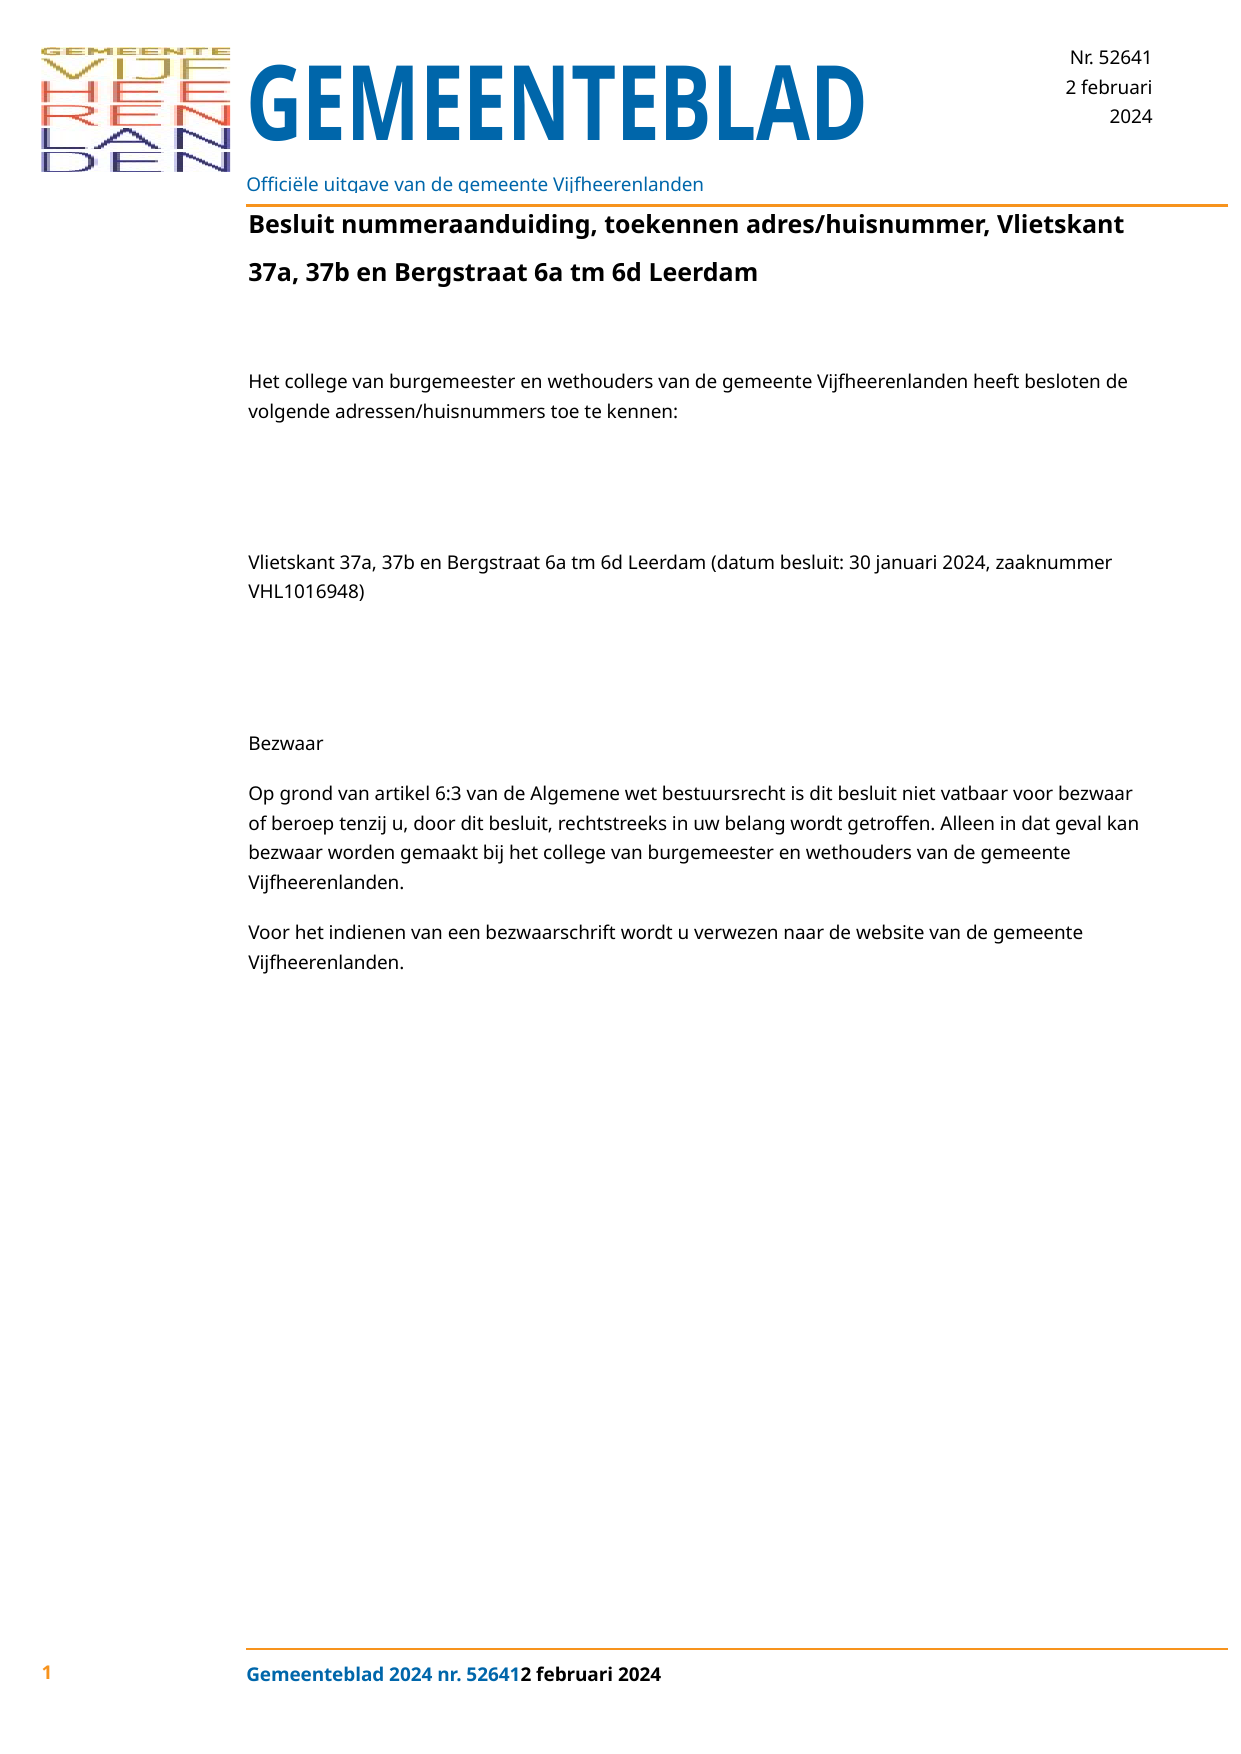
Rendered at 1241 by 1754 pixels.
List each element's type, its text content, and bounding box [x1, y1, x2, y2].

text Vlietskant 37a, 37b en Bergstraat 6a tm 6d Leerdam (datum besluit: 30 januari 2024, zaaknummer VHL1016948) [248, 549, 1152, 604]
text Voor het indienen van een bezwaarschrift wordt u verwezen naar de website van de gemeente Vijfheerenlanden. [248, 919, 1152, 975]
text Bezwaar [248, 730, 1152, 756]
picture [41, 47, 231, 172]
text Op grond van artikel 6:3 van de Algemene wet bestuursrecht is dit besluit niet vatbaar voor bezwaar of beroep tenzij u, door dit besluit, rechtstreeks in uw belang wordt getroffen. Alleen in dat geval kan bezwaar worden gemaakt bij het college van burgemeester en wethouders van de gemeente Vijfheerenlanden. [248, 780, 1152, 895]
text Het college van burgemeester en wethouders van de gemeente Vijfheerenlanden heeft besloten de volgende adressen/huisnummers toe te kennen: [248, 368, 1152, 424]
text Besluit nummeraanduiding, toekennen adres/huisnummer, Vlietskant 37a, 37b en Bergstraat 6a tm 6d Leerdam [248, 207, 1152, 288]
